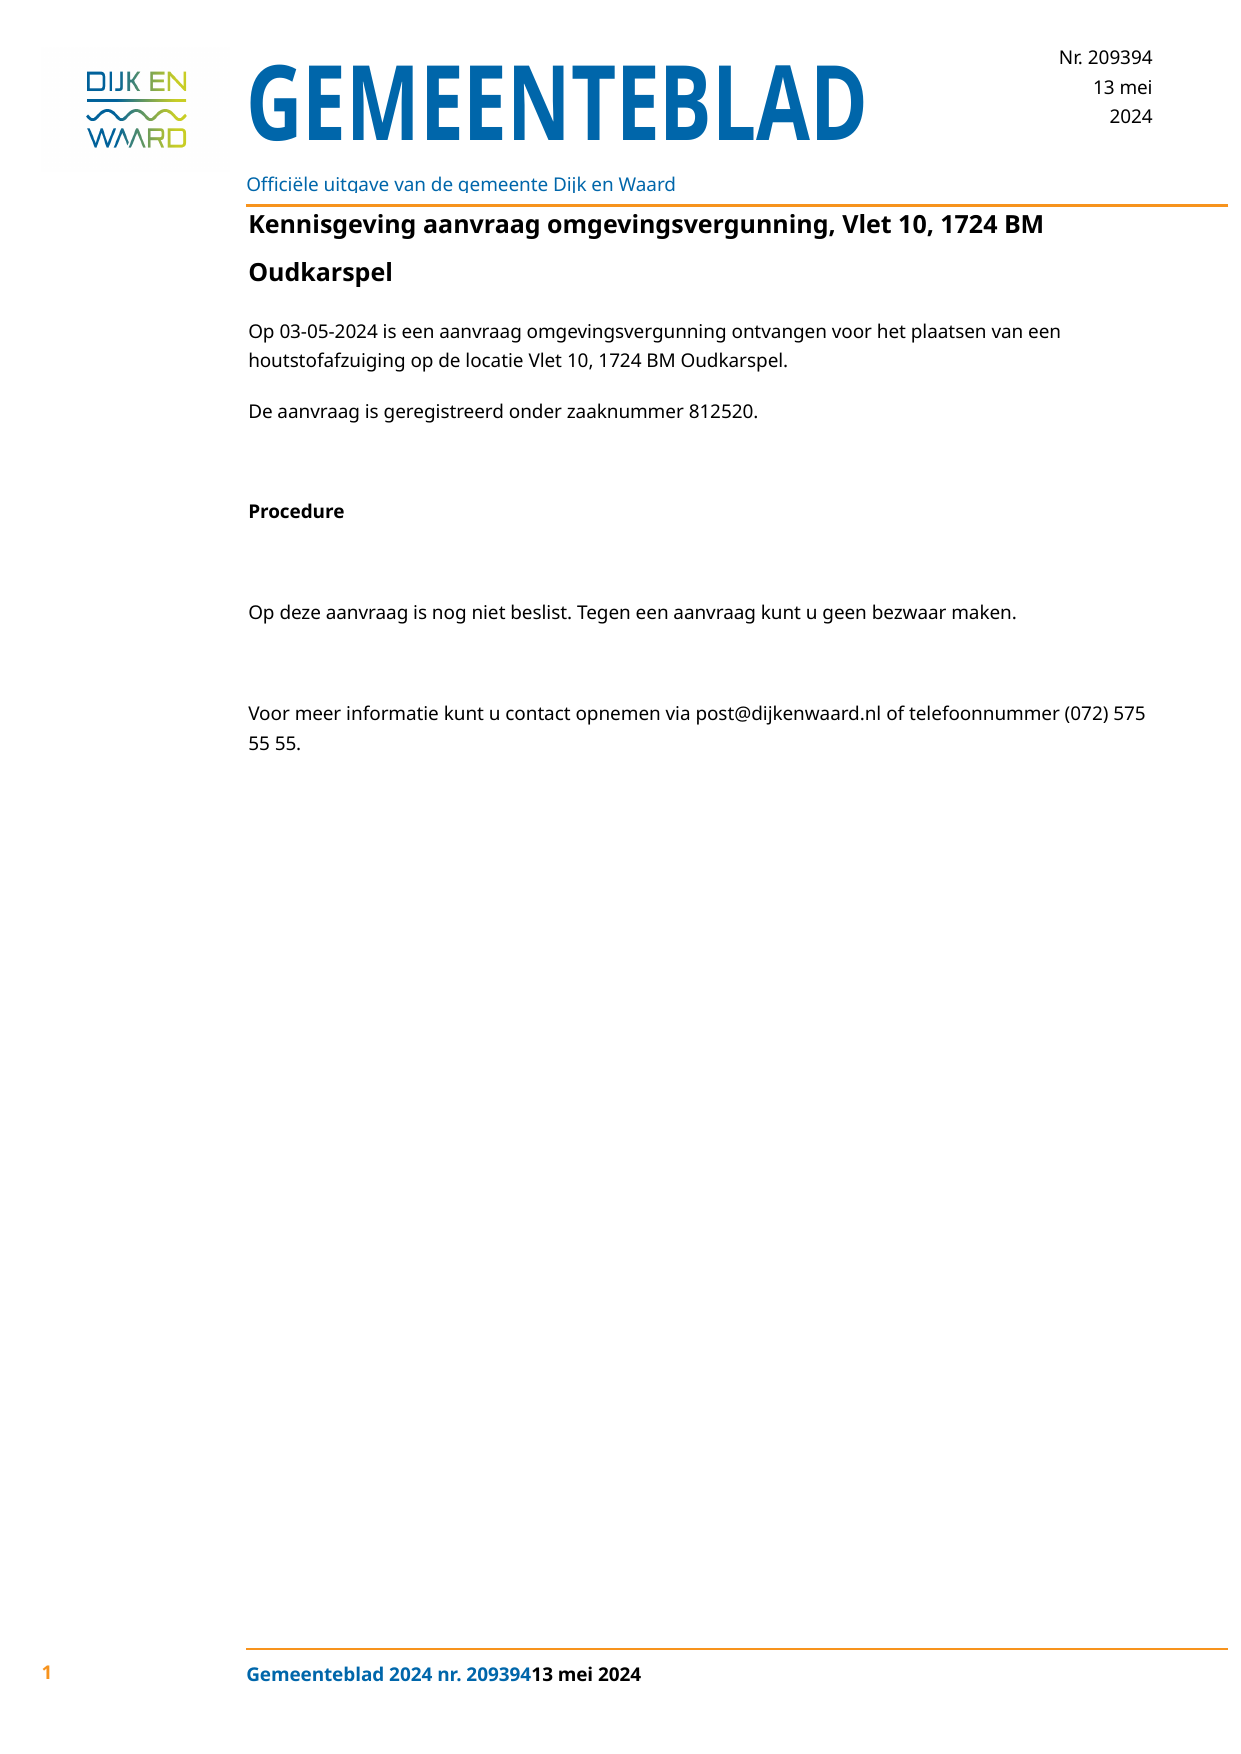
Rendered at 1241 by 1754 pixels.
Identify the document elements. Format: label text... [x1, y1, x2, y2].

text De aanvraag is geregistreerd onder zaaknummer 812520. [248, 398, 1152, 424]
text Op deze aanvraag is nog niet beslist. Tegen een aanvraag kunt u geen bezwaar maken. [248, 599, 1152, 625]
text Kennisgeving aanvraag omgevingsvergunning, Vlet 10, 1724 BM Oudkarspel [248, 207, 1152, 288]
picture [41, 47, 231, 172]
text Op 03-05-2024 is een aanvraag omgevingsvergunning ontvangen voor het plaatsen van een houtstofafzuiging op de locatie Vlet 10, 1724 BM Oudkarspel. [248, 318, 1152, 373]
text Procedure [248, 499, 1152, 524]
text Voor meer informatie kunt u contact opnemen via post@dijkenwaard.nl of telefoonnummer (072) 575 55 55. [248, 700, 1152, 756]
